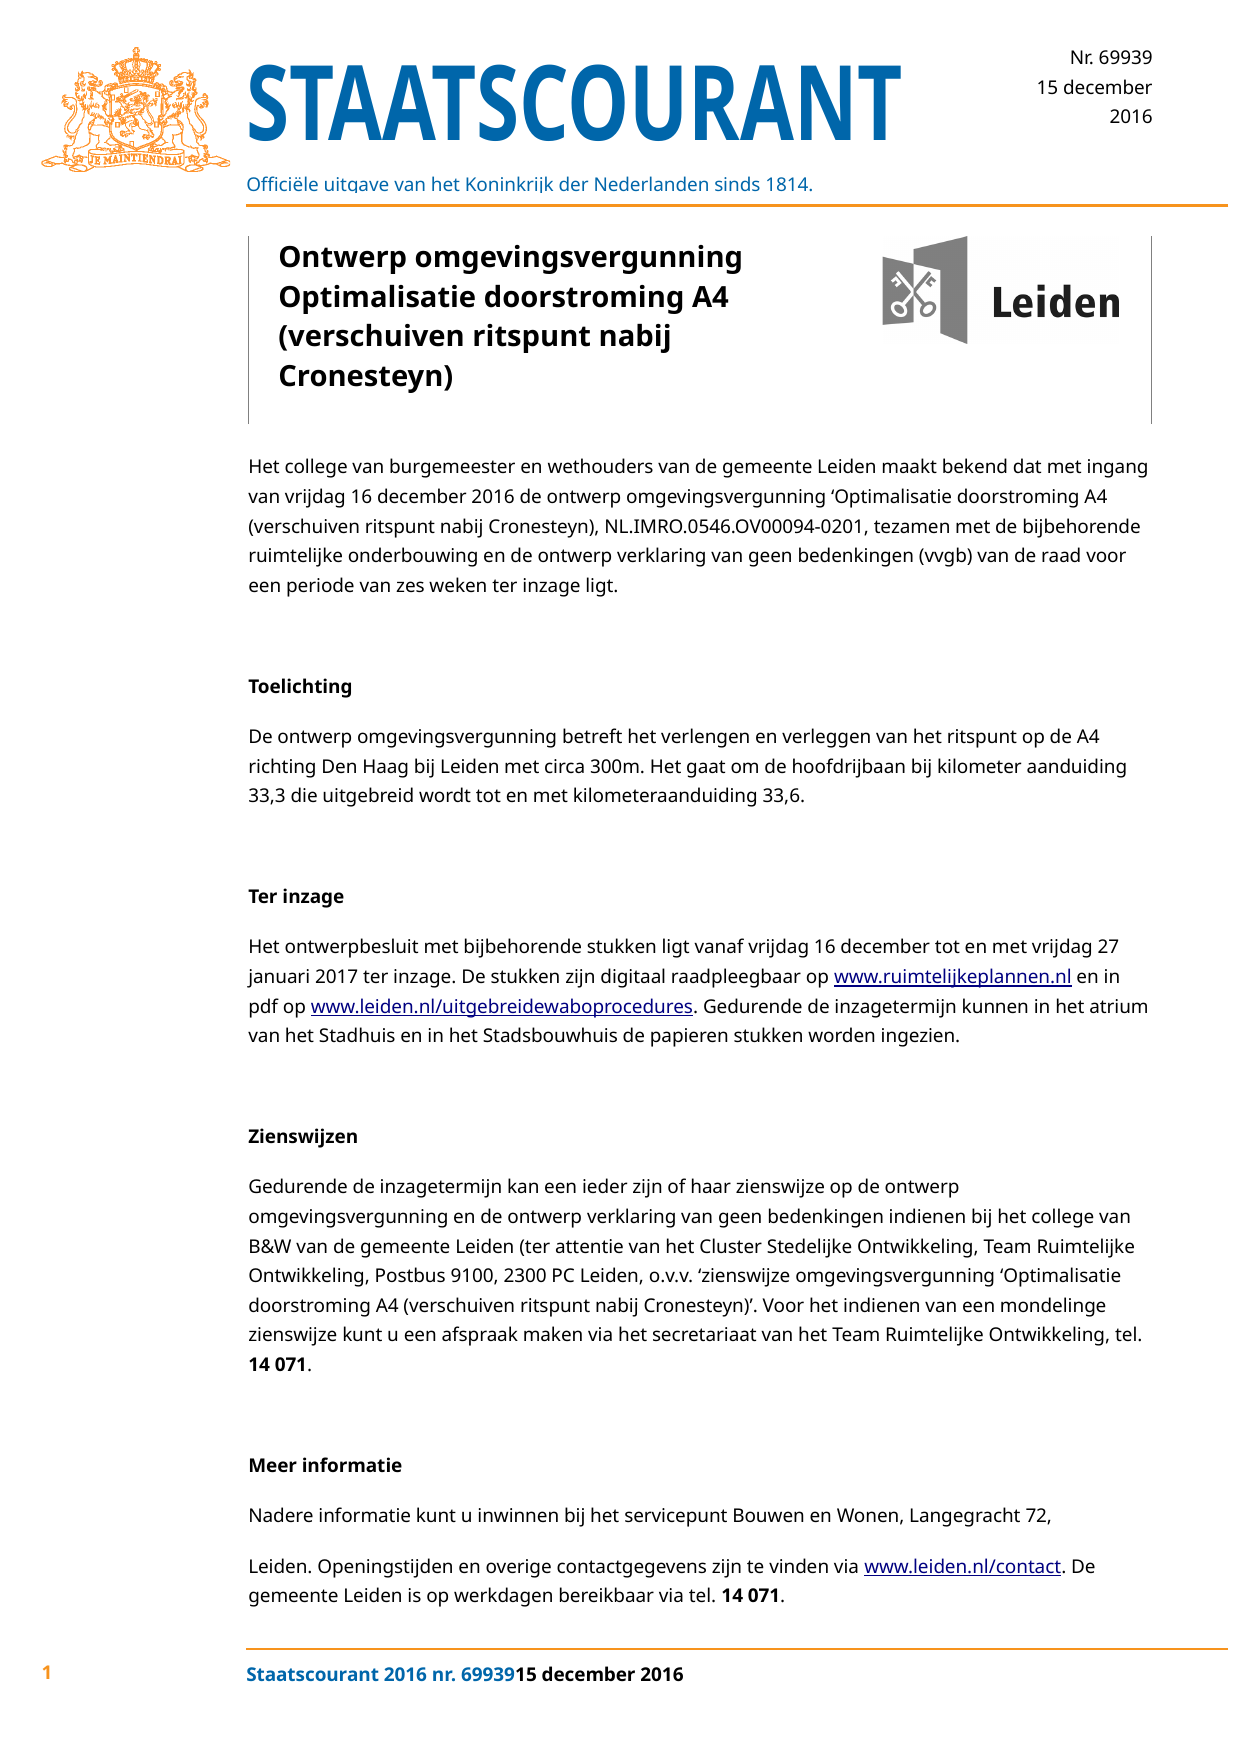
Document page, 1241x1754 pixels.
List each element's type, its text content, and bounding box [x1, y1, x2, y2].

text Gedurende de inzagetermijn kan een ieder zijn of haar zienswijze op de ontwerp omgevingsvergunning en de ontwerp verklaring van geen bedenkingen indienen bij het college van B&W van de gemeente Leiden (ter attentie van het Cluster Stedelijke Ontwikkeling, Team Ruimtelijke Ontwikkeling, Postbus 9100, 2300 PC Leiden, o.v.v. ‘zienswijze omgevingsvergunning ‘Optimalisatie doorstroming A4 (verschuiven ritspunt nabij Cronesteyn)’. Voor het indienen van een mondelinge zienswijze kunt u een afspraak maken via het secretariaat van het Team Ruimtelijke Ontwikkeling, tel. 14 071. [248, 1174, 1152, 1377]
text Zienswijzen [248, 1123, 1152, 1149]
text Nadere informatie kunt u inwinnen bij het servicepunt Bouwen en Wonen, Langegracht 72, [248, 1502, 1152, 1528]
table_header [850, 236, 1151, 424]
text Het college van burgemeester en wethouders van de gemeente Leiden maakt bekend dat met ingang van vrijdag 16 december 2016 de ontwerp omgevingsvergunning ‘Optimalisatie doorstroming A4 (verschuiven ritspunt nabij Cronesteyn), NL.IMRO.0546.OV00094-0201, tezamen met de bijbehorende ruimtelijke onderbouwing en de ontwerp verklaring van geen bedenkingen (vvgb) van de raad voor een periode van zes weken ter inzage ligt. [248, 454, 1152, 598]
text Toelichting [248, 673, 1152, 698]
text De ontwerp omgevingsvergunning betreft het verlengen en verleggen van het ritspunt op de A4 richting Den Haag bij Leiden met circa 300m. Het gaat om de hoofdrijbaan bij kilometer aanduiding 33,3 die uitgebreid wordt tot en met kilometeraanduiding 33,6. [248, 723, 1152, 808]
text Meer informatie [248, 1452, 1152, 1478]
picture [882, 236, 1119, 344]
table_header Ontwerp omgevingsvergunning Optimalisatie doorstroming A4 (verschuiven ritspunt nabij Cronesteyn) [249, 236, 850, 424]
picture [41, 47, 231, 172]
text Leiden. Openingstijden en overige contactgegevens zijn te vinden via www.leiden.nl/contact. De gemeente Leiden is op werkdagen bereikbaar via tel. 14 071. [248, 1553, 1152, 1608]
text Ter inzage [248, 883, 1152, 909]
text Het ontwerpbesluit met bijbehorende stukken ligt vanaf vrijdag 16 december tot en met vrijdag 27 januari 2017 ter inzage. De stukken zijn digitaal raadpleegbaar op www.ruimtelijkeplannen.nl en in pdf op www.leiden.nl/uitgebreidewaboprocedures. Gedurende de inzagetermijn kunnen in het atrium van het Stadhuis en in het Stadsbouwhuis de papieren stukken worden ingezien. [248, 934, 1152, 1048]
